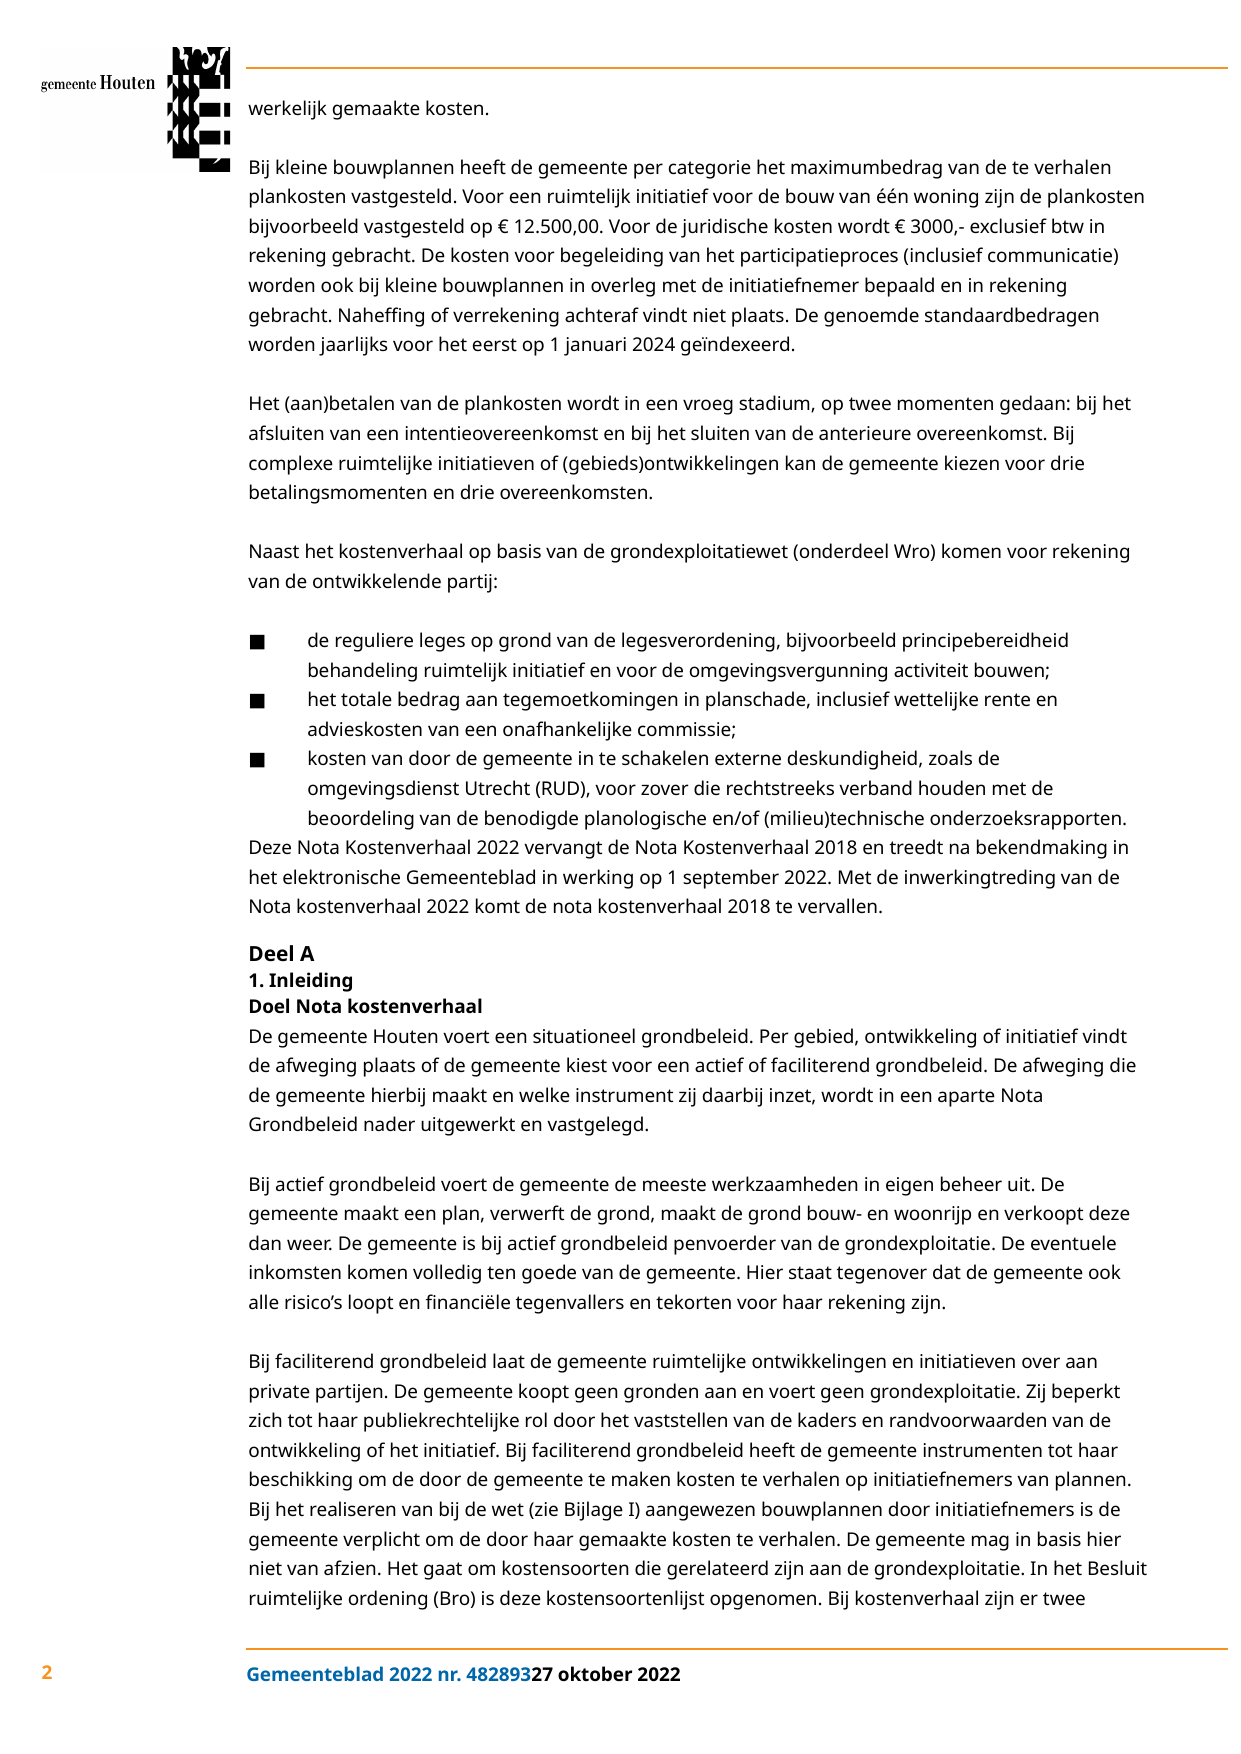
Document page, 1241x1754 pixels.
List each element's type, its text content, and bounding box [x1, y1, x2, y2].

text Naast het kostenverhaal op basis van de grondexploitatiewet (onderdeel Wro) komen voor rekening van de ontwikkelende partij: [248, 538, 1152, 594]
text Doel Nota kostenverhaal [248, 993, 1152, 1019]
text De gemeente Houten voert een situationeel grondbeleid. Per gebied, ontwikkeling of initiatief vindt de afweging plaats of de gemeente kiest voor een actief of faciliterend grondbeleid. De afweging die de gemeente hierbij maakt en welke instrument zij daarbij inzet, wordt in een aparte Nota Grondbeleid nader uitgewerkt en vastgelegd. [248, 1023, 1152, 1137]
text Het (aan)betalen van de plankosten wordt in een vroeg stadium, op twee momenten gedaan: bij het afsluiten van een intentieovereenkomst en bij het sluiten van de anterieure overeenkomst. Bij complexe ruimtelijke initiatieven of (gebieds)ontwikkelingen kan de gemeente kiezen voor drie betalingsmomenten en drie overeenkomsten. [248, 391, 1152, 505]
text Deel A [248, 939, 1152, 968]
text Deze Nota Kostenverhaal 2022 vervangt de Nota Kostenverhaal 2018 en treedt na bekendmaking in het elektronische Gemeenteblad in werking op 1 september 2022. Met de inwerkingtreding van de Nota kostenverhaal 2022 komt de nota kostenverhaal 2018 te vervallen. [248, 834, 1152, 919]
list kosten van door de gemeente in te schakelen externe deskundigheid, zoals de omgevingsdienst Utrecht (RUD), voor zover die rechtstreeks verband houden met de beoordeling van de benodigde planologische en/of (milieu)technische onderzoeksrapporten. [248, 746, 1152, 831]
text Bij kleine bouwplannen heeft de gemeente per categorie het maximumbedrag van de te verhalen plankosten vastgesteld. Voor een ruimtelijk initiatief voor de bouw van één woning zijn de plankosten bijvoorbeeld vastgesteld op € 12.500,00. Voor de juridische kosten wordt € 3000,- exclusief btw in rekening gebracht. De kosten voor begeleiding van het participatieproces (inclusief communicatie) worden ook bij kleine bouwplannen in overleg met de initiatiefnemer bepaald en in rekening gebracht. Naheffing of verrekening achteraf vindt niet plaats. De genoemde standaardbedragen worden jaarlijks voor het eerst op 1 januari 2024 geïndexeerd. [248, 154, 1152, 357]
text Bij faciliterend grondbeleid laat de gemeente ruimtelijke ontwikkelingen en initiatieven over aan private partijen. De gemeente koopt geen gronden aan en voert geen grondexploitatie. Zij beperkt zich tot haar publiekrechtelijke rol door het vaststellen van de kaders en randvoorwaarden van de ontwikkeling of het initiatief. Bij faciliterend grondbeleid heeft de gemeente instrumenten tot haar beschikking om de door de gemeente te maken kosten te verhalen op initiatiefnemers van plannen. Bij het realiseren van bij de wet (zie Bijlage I) aangewezen bouwplannen door initiatiefnemers is de gemeente verplicht om de door haar gemaakte kosten te verhalen. De gemeente mag in basis hier niet van afzien. Het gaat om kostensoorten die gerelateerd zijn aan de grondexploitatie. In het Besluit ruimtelijke ordening (Bro) is deze kostensoortenlijst opgenomen. Bij kostenverhaal zijn er twee [248, 1348, 1152, 1611]
text 1. Inleiding [248, 968, 1152, 993]
text werkelijk gemaakte kosten. [248, 95, 1152, 121]
picture [41, 47, 231, 172]
list het totale bedrag aan tegemoetkomingen in planschade, inclusief wettelijke rente en advieskosten van een onafhankelijke commissie; [248, 686, 1152, 742]
text Bij actief grondbeleid voert de gemeente de meeste werkzaamheden in eigen beheer uit. De gemeente maakt een plan, verwerft de grond, maakt de grond bouw- en woonrijp en verkoopt deze dan weer. De gemeente is bij actief grondbeleid penvoerder van de grondexploitatie. De eventuele inkomsten komen volledig ten goede van de gemeente. Hier staat tegenover dat de gemeente ook alle risico’s loopt en financiële tegenvallers en tekorten voor haar rekening zijn. [248, 1171, 1152, 1315]
list de reguliere leges op grond van de legesverordening, bijvoorbeeld principebereidheid behandeling ruimtelijk initiatief en voor de omgevingsvergunning activiteit bouwen; [248, 627, 1152, 683]
